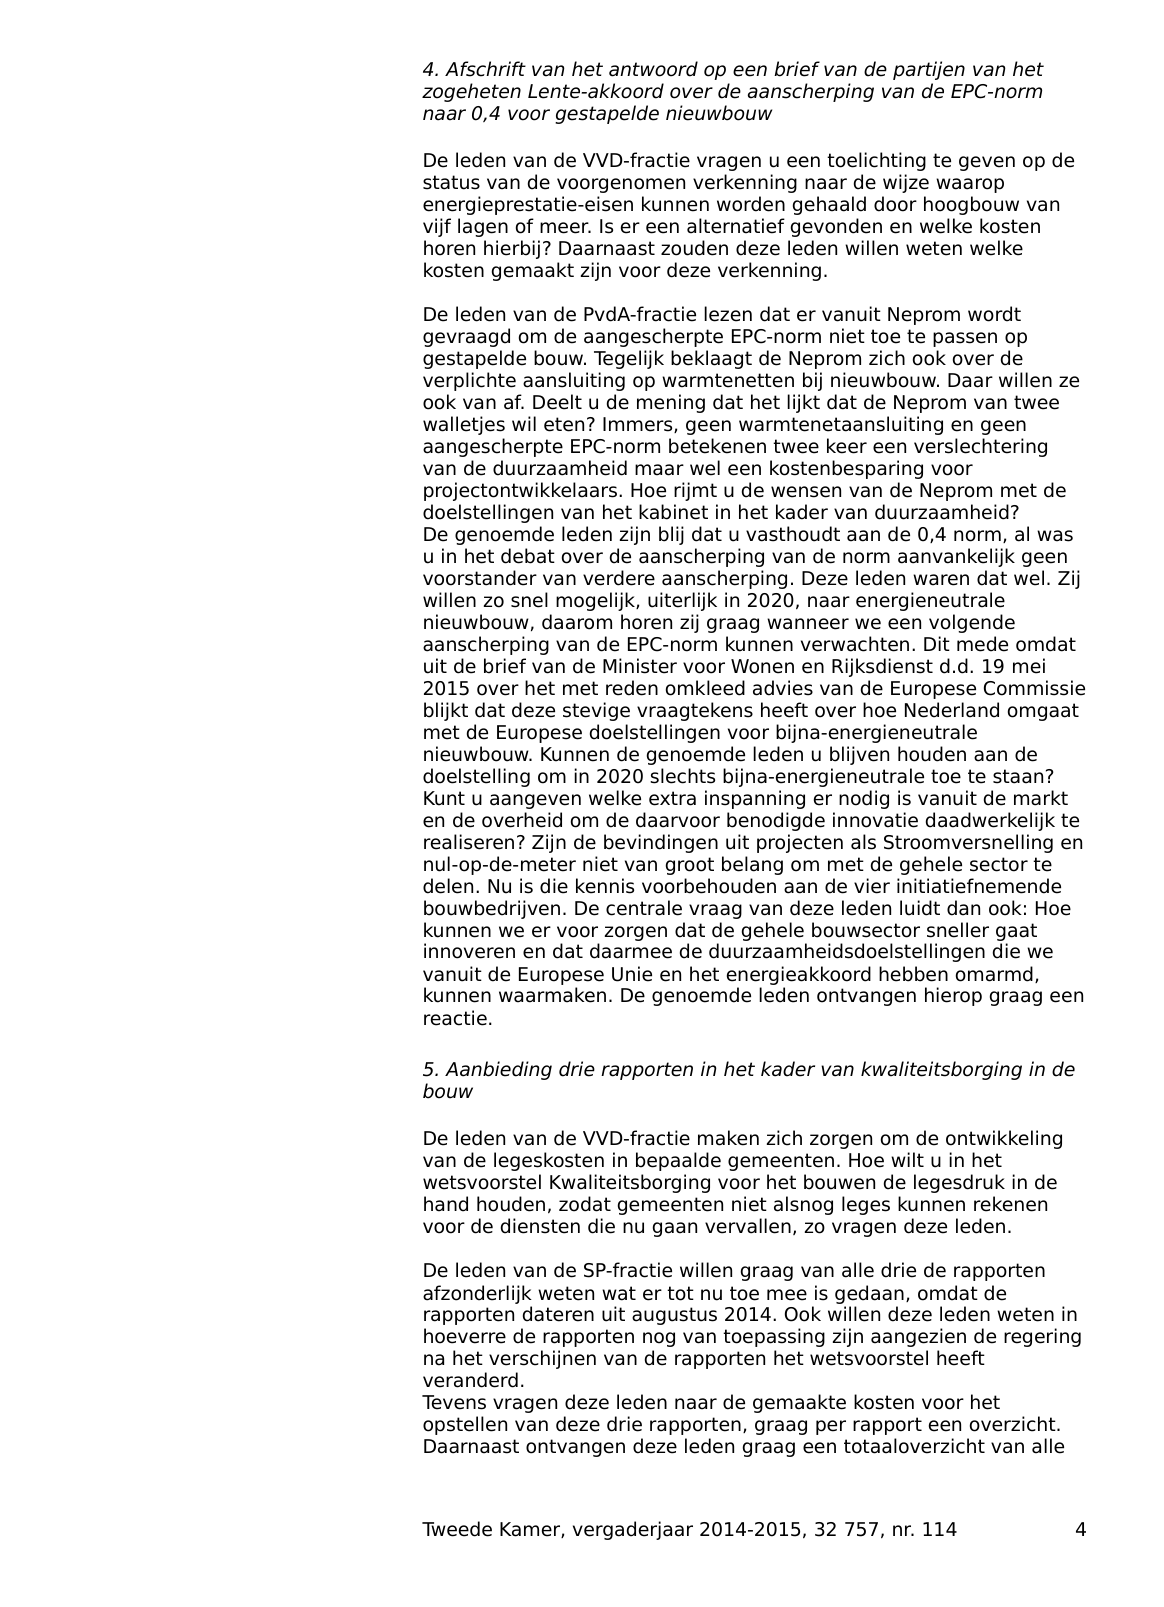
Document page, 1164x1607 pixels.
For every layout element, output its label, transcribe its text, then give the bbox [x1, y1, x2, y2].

text De genoemde leden zijn blij dat u vasthoudt aan de 0,4 norm, al was u in het debat over de aanscherping van de norm aanvankelijk geen voorstander van verdere aanscherping. Deze leden waren dat wel. Zij willen zo snel mogelijk, uiterlijk in 2020, naar energieneutrale nieuwbouw, daarom horen zij graag wanneer we een volgende aanscherping van de EPC-norm kunnen verwachten. Dit mede omdat uit de brief van de Minister voor Wonen en Rijksdienst d.d. 19 mei 2015 over het met reden omkleed advies van de Europese Commissie blijkt dat deze stevige vraagtekens heeft over hoe Nederland omgaat met de Europese doelstellingen voor bijna-energieneutrale nieuwbouw. Kunnen de genoemde leden u blijven houden aan de doelstelling om in 2020 slechts bijna-energieneutrale toe te staan? Kunt u aangeven welke extra inspanning er nodig is vanuit de markt en de overheid om de daarvoor benodigde innovatie daadwerkelijk te realiseren? Zijn de bevindingen uit projecten als Stroomversnelling en nul-op-de-meter niet van groot belang om met de gehele sector te delen. Nu is die kennis voorbehouden aan de vier initiatiefnemende bouwbedrijven. De centrale vraag van deze leden luidt dan ook: Hoe kunnen we er voor zorgen dat de gehele bouwsector sneller gaat innoveren en dat daarmee de duurzaamheidsdoelstellingen die we vanuit de Europese Unie en het energieakkoord hebben omarmd, kunnen waarmaken. De genoemde leden ontvangen hierop graag een reactie. [422, 524, 1087, 1029]
text De leden van de PvdA-fractie lezen dat er vanuit Neprom wordt gevraagd om de aangescherpte EPC-norm niet toe te passen op gestapelde bouw. Tegelijk beklaagt de Neprom zich ook over de verplichte aansluiting op warmtenetten bij nieuwbouw. Daar willen ze ook van af. Deelt u de mening dat het lijkt dat de Neprom van twee walletjes wil eten? Immers, geen warmtenetaansluiting en geen aangescherpte EPC-norm betekenen twee keer een verslechtering van de duurzaamheid maar wel een kostenbesparing voor projectontwikkelaars. Hoe rijmt u de wensen van de Neprom met de doelstellingen van het kabinet in het kader van duurzaamheid? [422, 304, 1087, 524]
subtitle 5. Aanbieding drie rapporten in het kader van kwaliteitsborging in de bouw [422, 1059, 1087, 1103]
text De leden van de VVD-fractie vragen u een toelichting te geven op de status van de voorgenomen verkenning naar de wijze waarop energieprestatie-eisen kunnen worden gehaald door hoogbouw van vijf lagen of meer. Is er een alternatief gevonden en welke kosten horen hierbij? Daarnaast zouden deze leden willen weten welke kosten gemaakt zijn voor deze verkenning. [422, 150, 1087, 282]
text De leden van de VVD-fractie maken zich zorgen om de ontwikkeling van de legeskosten in bepaalde gemeenten. Hoe wilt u in het wetsvoorstel Kwaliteitsborging voor het bouwen de legesdruk in de hand houden, zodat gemeenten niet alsnog leges kunnen rekenen voor de diensten die nu gaan vervallen, zo vragen deze leden. [422, 1128, 1087, 1238]
text De leden van de SP-fractie willen graag van alle drie de rapporten afzonderlijk weten wat er tot nu toe mee is gedaan, omdat de rapporten dateren uit augustus 2014. Ook willen deze leden weten in hoeverre de rapporten nog van toepassing zijn aangezien de regering na het verschijnen van de rapporten het wetsvoorstel heeft veranderd. [422, 1260, 1087, 1392]
subtitle 4. Afschrift van het antwoord op een brief van de partijen van het zogeheten Lente-akkoord over de aanscherping van de EPC-norm naar 0,4 voor gestapelde nieuwbouw [422, 59, 1087, 125]
text Tevens vragen deze leden naar de gemaakte kosten voor het opstellen van deze drie rapporten, graag per rapport een overzicht. Daarnaast ontvangen deze leden graag een totaaloverzicht van alle [422, 1392, 1087, 1458]
